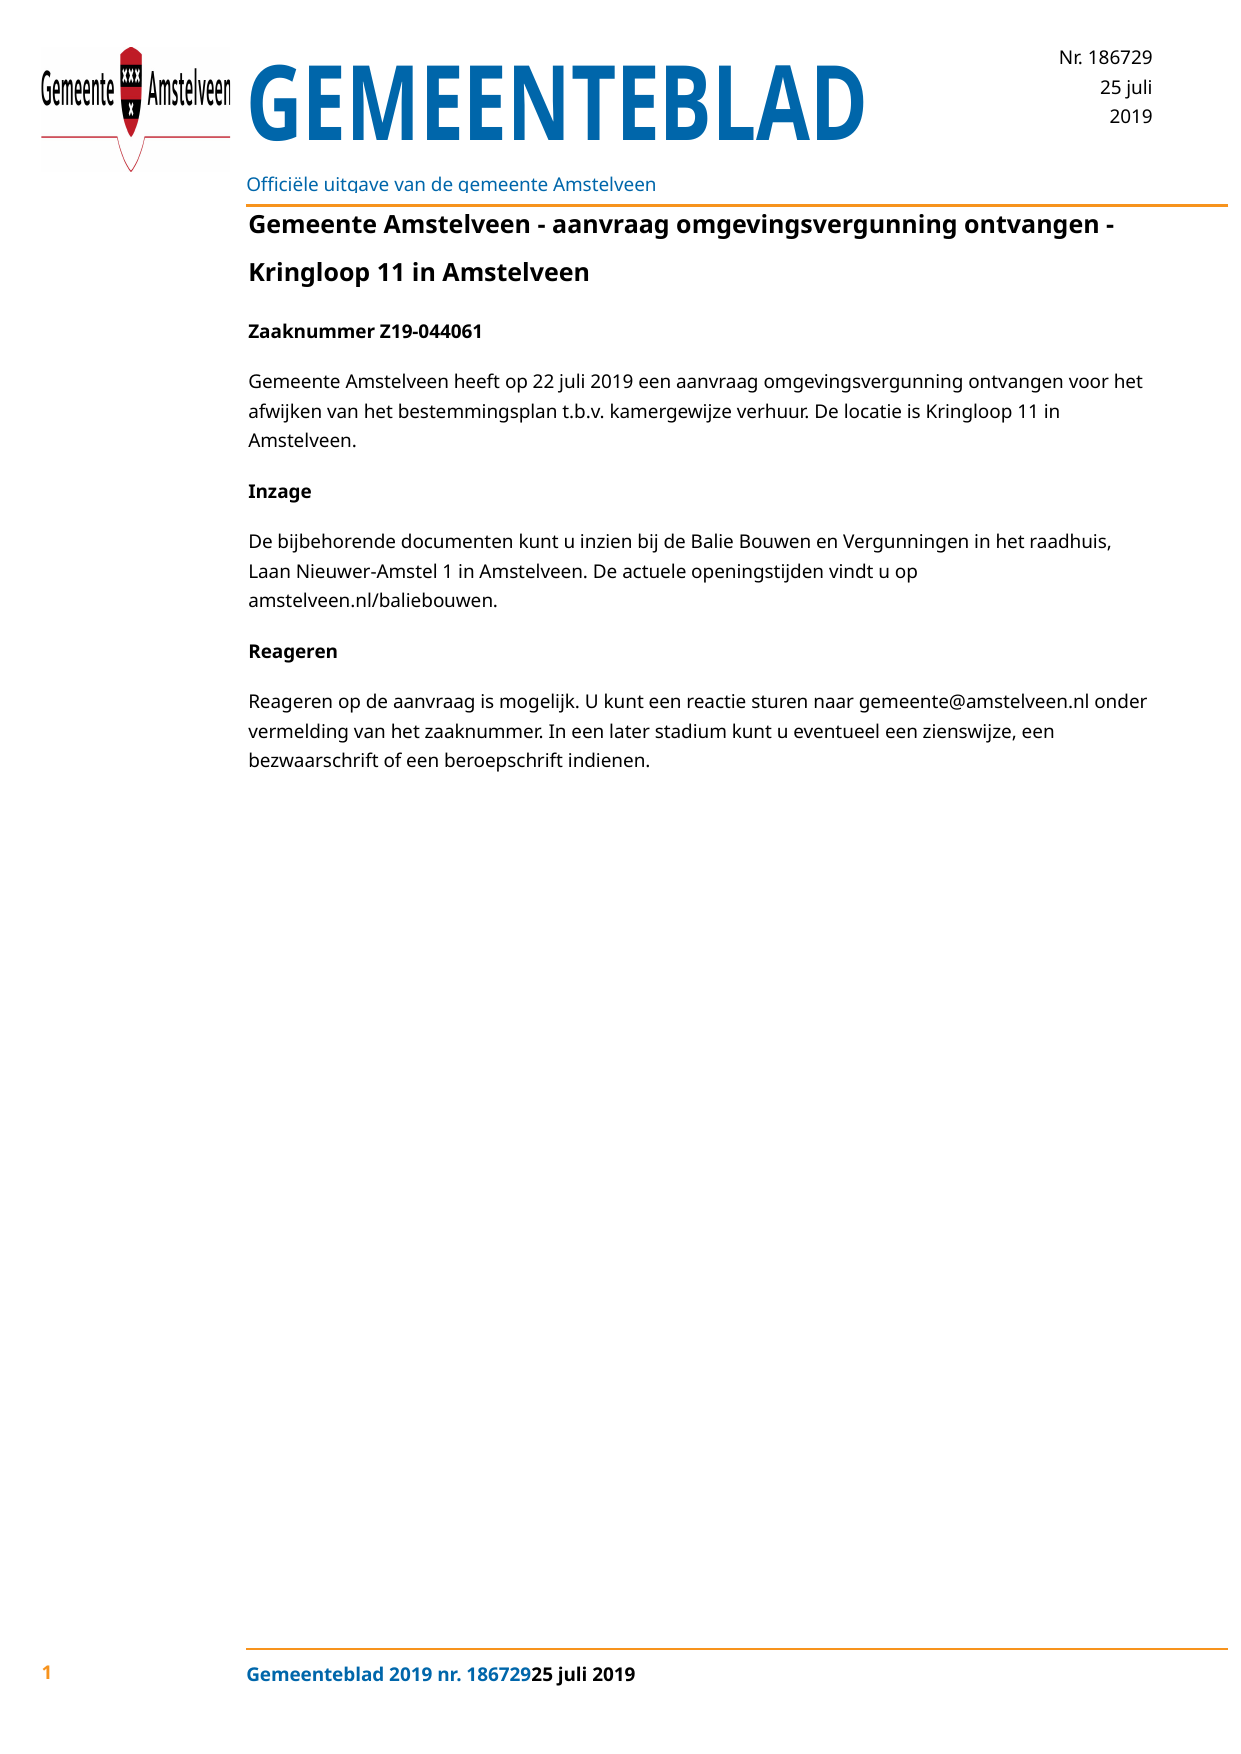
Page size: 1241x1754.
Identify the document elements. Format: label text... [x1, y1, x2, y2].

text Inzage [248, 478, 1152, 504]
text Gemeente Amstelveen - aanvraag omgevingsvergunning ontvangen - Kringloop 11 in Amstelveen [248, 207, 1152, 288]
text Gemeente Amstelveen heeft op 22 juli 2019 een aanvraag omgevingsvergunning ontvangen voor het afwijken van het bestemmingsplan t.b.v. kamergewijze verhuur. De locatie is Kringloop 11 in Amstelveen. [248, 368, 1152, 453]
picture [41, 47, 231, 172]
text Zaaknummer Z19-044061 [248, 318, 1152, 344]
text Reageren [248, 638, 1152, 664]
text De bijbehorende documenten kunt u inzien bij de Balie Bouwen en Vergunningen in het raadhuis, Laan Nieuwer-Amstel 1 in Amstelveen. De actuele openingstijden vindt u op amstelveen.nl/baliebouwen. [248, 528, 1152, 613]
text Reageren op de aanvraag is mogelijk. U kunt een reactie sturen naar gemeente@amstelveen.nl onder vermelding van het zaaknummer. In een later stadium kunt u eventueel een zienswijze, een bezwaarschrift of een beroepschrift indienen. [248, 688, 1152, 773]
